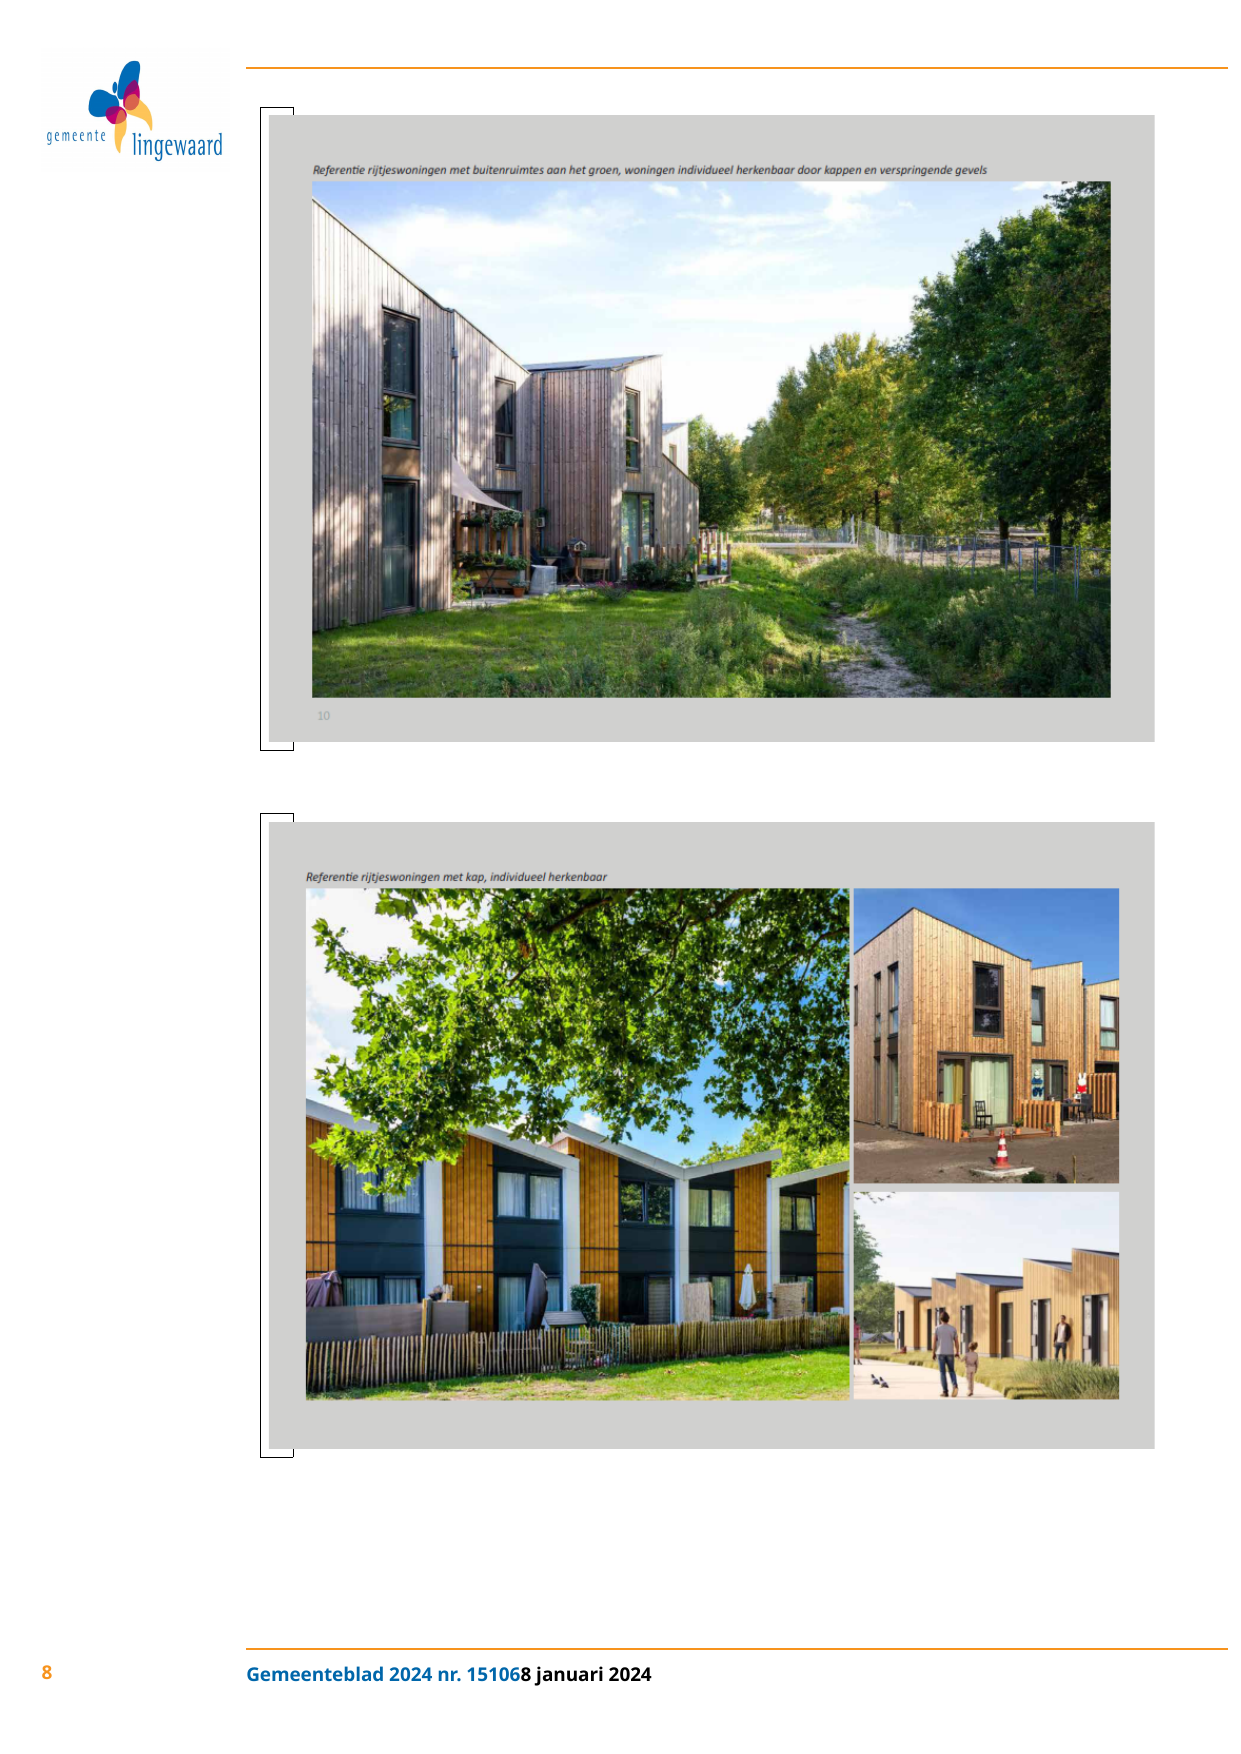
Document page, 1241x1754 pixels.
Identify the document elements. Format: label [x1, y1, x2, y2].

picture [41, 47, 231, 172]
picture [268, 115, 1155, 742]
picture [268, 822, 1155, 1449]
